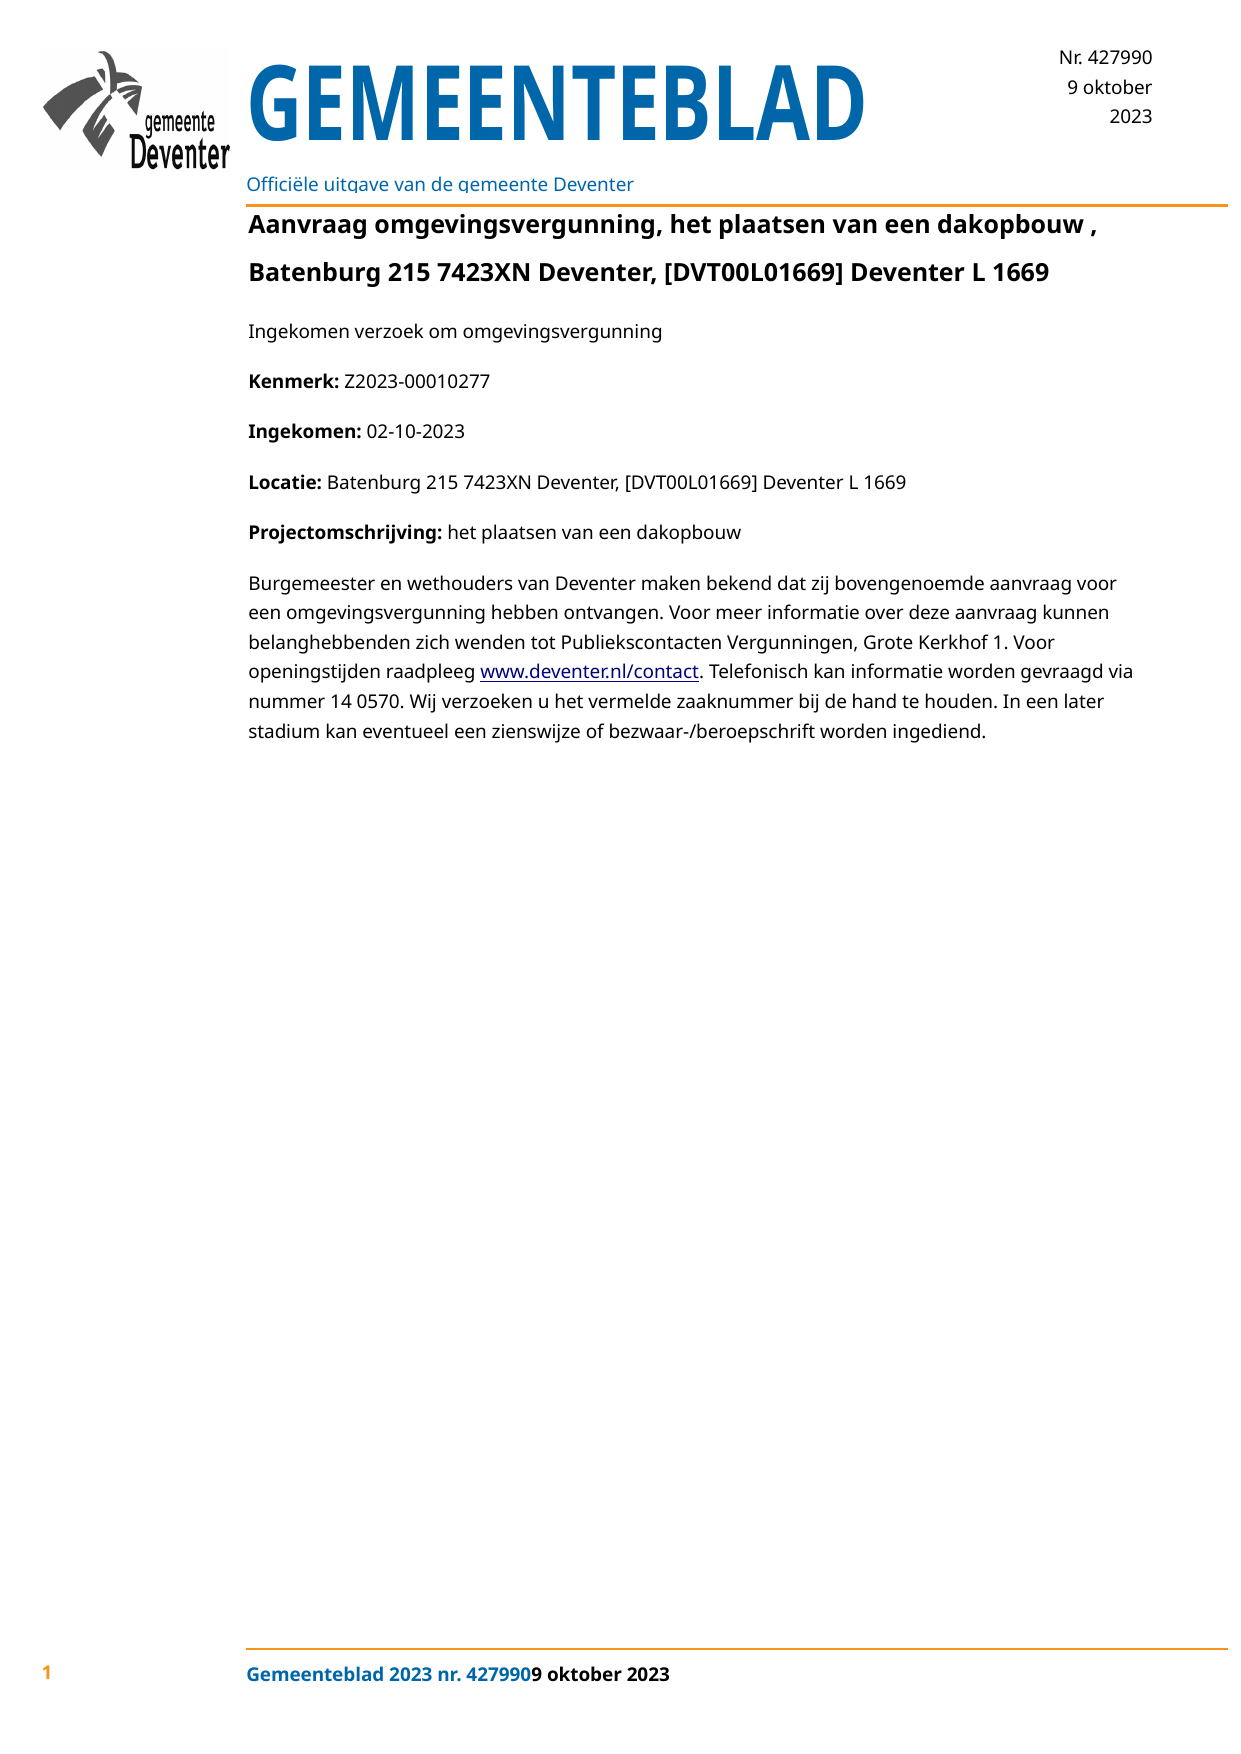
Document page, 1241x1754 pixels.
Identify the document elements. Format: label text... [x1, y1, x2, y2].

text Ingekomen: 02-10-2023 [248, 419, 1152, 444]
text Locatie: Batenburg 215 7423XN Deventer, [DVT00L01669] Deventer L 1669 [248, 469, 1152, 495]
text Projectomschrijving: het plaatsen van een dakopbouw [248, 519, 1152, 545]
text Burgemeester en wethouders van Deventer maken bekend dat zij bovengenoemde aanvraag voor een omgevingsvergunning hebben ontvangen. Voor meer informatie over deze aanvraag kunnen belanghebbenden zich wenden tot Publiekscontacten Vergunningen, Grote Kerkhof 1. Voor openingstijden raadpleeg www.deventer.nl/contact. Telefonisch kan informatie worden gevraagd via nummer 14 0570. Wij verzoeken u het vermelde zaaknummer bij de hand te houden. In een later stadium kan eventueel een zienswijze of bezwaar-/beroepschrift worden ingediend. [248, 570, 1152, 744]
text Kenmerk: Z2023-00010277 [248, 368, 1152, 394]
text Ingekomen verzoek om omgevingsvergunning [248, 318, 1152, 344]
text Aanvraag omgevingsvergunning, het plaatsen van een dakopbouw , Batenburg 215 7423XN Deventer, [DVT00L01669] Deventer L 1669 [248, 207, 1152, 288]
picture [41, 47, 231, 172]
